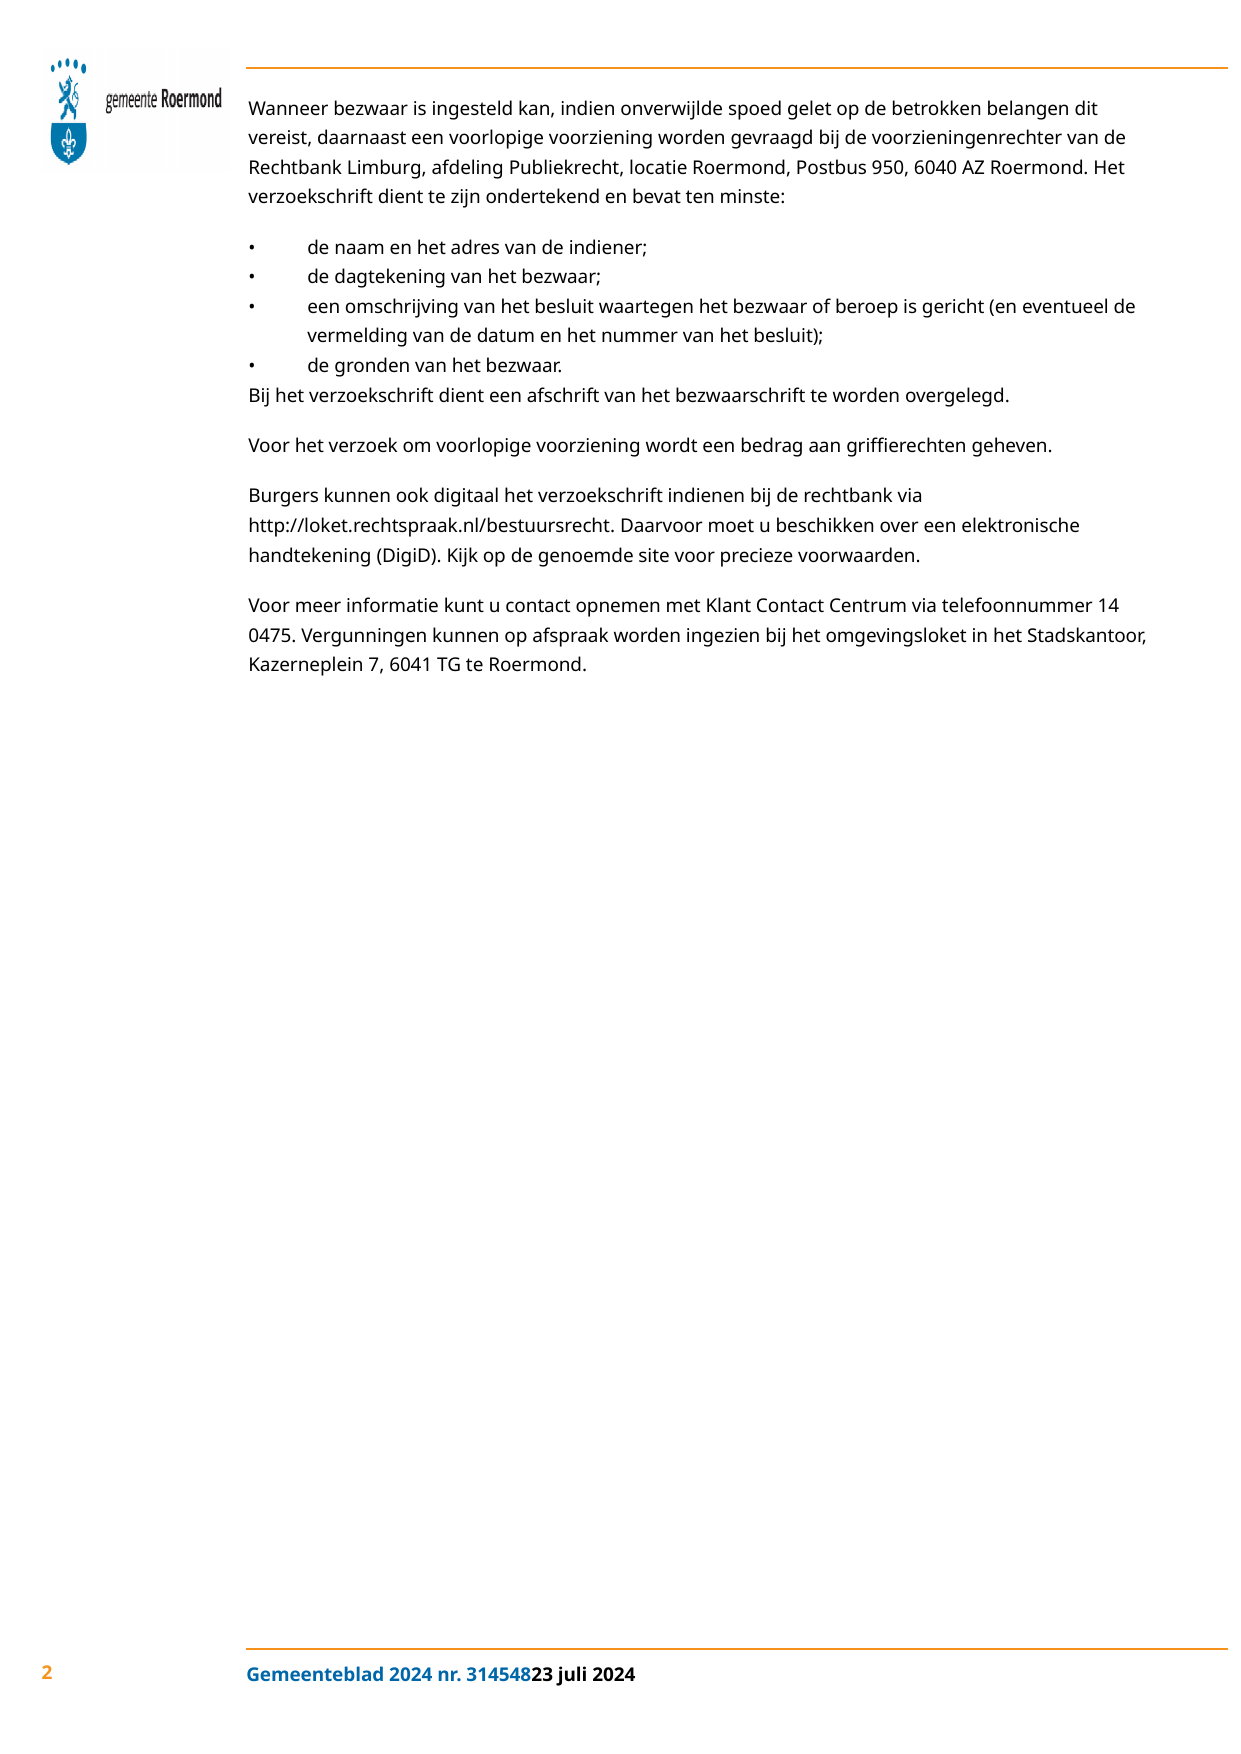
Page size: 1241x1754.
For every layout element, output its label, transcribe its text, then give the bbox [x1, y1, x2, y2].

text Bij het verzoekschrift dient een afschrift van het bezwaarschrift te worden overgelegd. [248, 382, 1152, 408]
list een omschrijving van het besluit waartegen het bezwaar of beroep is gericht (en eventueel de vermelding van de datum en het nummer van het besluit); [248, 293, 1152, 348]
picture [41, 47, 231, 172]
list de gronden van het bezwaar. [248, 352, 1152, 378]
text Voor meer informatie kunt u contact opnemen met Klant Contact Centrum via telefoonnummer 14 0475. Vergunningen kunnen op afspraak worden ingezien bij het omgevingsloket in het Stadskantoor, Kazerneplein 7, 6041 TG te Roermond. [248, 592, 1152, 677]
text Wanneer bezwaar is ingesteld kan, indien onverwijlde spoed gelet op de betrokken belangen dit vereist, daarnaast een voorlopige voorziening worden gevraagd bij de voorzieningenrechter van de Rechtbank Limburg, afdeling Publiekrecht, locatie Roermond, Postbus 950, 6040 AZ Roermond. Het verzoekschrift dient te zijn ondertekend en bevat ten minste: [248, 95, 1152, 209]
list de dagtekening van het bezwaar; [248, 263, 1152, 289]
text Voor het verzoek om voorlopige voorziening wordt een bedrag aan griffierechten geheven. [248, 432, 1152, 458]
list de naam en het adres van de indiener; [248, 234, 1152, 260]
text Burgers kunnen ook digitaal het verzoekschrift indienen bij de rechtbank via http://loket.rechtspraak.nl/bestuursrecht. Daarvoor moet u beschikken over een elektronische handtekening (DigiD). Kijk op de genoemde site voor precieze voorwaarden. [248, 483, 1152, 568]
